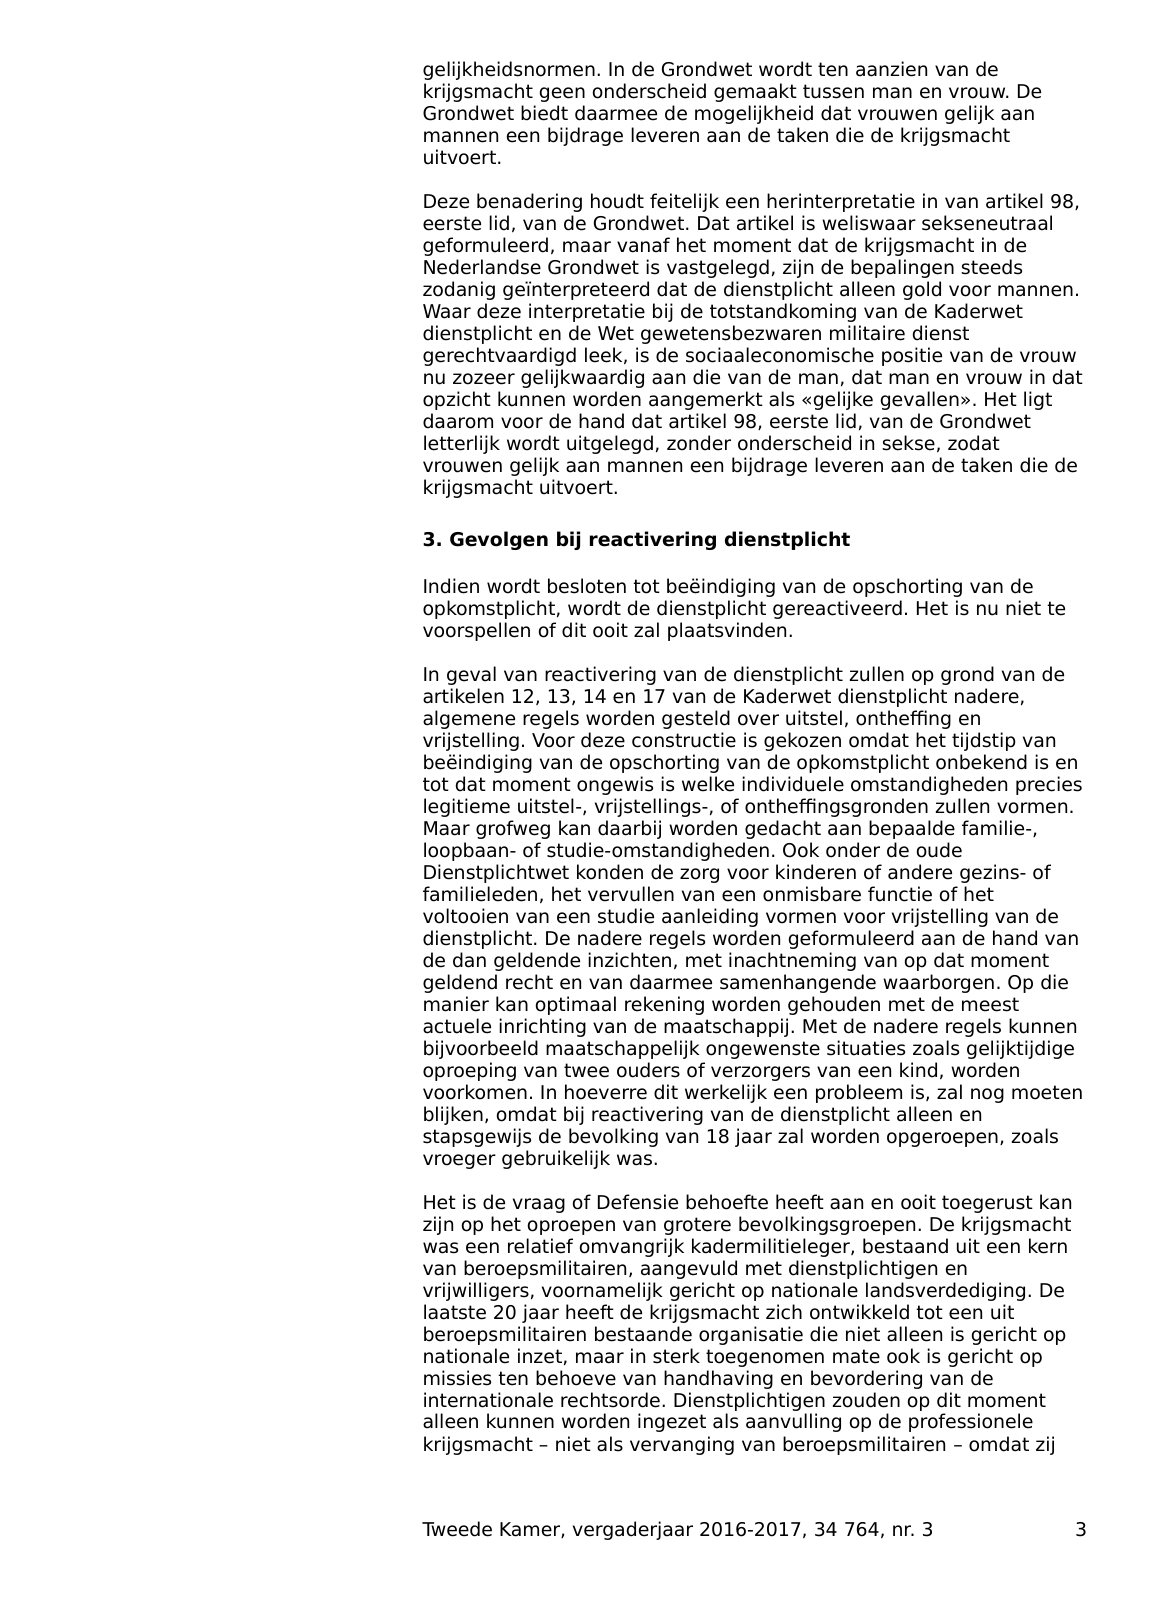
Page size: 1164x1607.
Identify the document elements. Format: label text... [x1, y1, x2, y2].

text In geval van reactivering van de dienstplicht zullen op grond van de artikelen 12, 13, 14 en 17 van de Kaderwet dienstplicht nadere, algemene regels worden gesteld over uitstel, ontheffing en vrijstelling. Voor deze constructie is gekozen omdat het tijdstip van beëindiging van de opschorting van de opkomstplicht onbekend is en tot dat moment ongewis is welke individuele omstandigheden precies legitieme uitstel-, vrijstellings-, of ontheffingsgronden zullen vormen. Maar grofweg kan daarbij worden gedacht aan bepaalde familie-, loopbaan- of studie-omstandigheden. Ook onder de oude Dienstplichtwet konden de zorg voor kinderen of andere gezins- of familieleden, het vervullen van een onmisbare functie of het voltooien van een studie aanleiding vormen voor vrijstelling van de dienstplicht. De nadere regels worden geformuleerd aan de hand van de dan geldende inzichten, met inachtneming van op dat moment geldend recht en van daarmee samenhangende waarborgen. Op die manier kan optimaal rekening worden gehouden met de meest actuele inrichting van de maatschappij. Met de nadere regels kunnen bijvoorbeeld maatschappelijk ongewenste situaties zoals gelijktijdige oproeping van twee ouders of verzorgers van een kind, worden voorkomen. In hoeverre dit werkelijk een probleem is, zal nog moeten blijken, omdat bij reactivering van de dienstplicht alleen en stapsgewijs de bevolking van 18 jaar zal worden opgeroepen, zoals vroeger gebruikelijk was. [422, 664, 1087, 1169]
text Indien wordt besloten tot beëindiging van de opschorting van de opkomstplicht, wordt de dienstplicht gereactiveerd. Het is nu niet te voorspellen of dit ooit zal plaatsvinden. [422, 576, 1087, 642]
text gelijkheidsnormen. In de Grondwet wordt ten aanzien van de krijgsmacht geen onderscheid gemaakt tussen man en vrouw. De Grondwet biedt daarmee de mogelijkheid dat vrouwen gelijk aan mannen een bijdrage leveren aan de taken die de krijgsmacht uitvoert. [422, 59, 1087, 169]
text Het is de vraag of Defensie behoefte heeft aan en ooit toegerust kan zijn op het oproepen van grotere bevolkingsgroepen. De krijgsmacht was een relatief omvangrijk kadermilitieleger, bestaand uit een kern van beroepsmilitairen, aangevuld met dienstplichtigen en vrijwilligers, voornamelijk gericht op nationale landsverdediging. De laatste 20 jaar heeft de krijgsmacht zich ontwikkeld tot een uit beroepsmilitairen bestaande organisatie die niet alleen is gericht op nationale inzet, maar in sterk toegenomen mate ook is gericht op missies ten behoeve van handhaving en bevordering van de internationale rechtsorde. Dienstplichtigen zouden op dit moment alleen kunnen worden ingezet als aanvulling op de professionele krijgsmacht – niet als vervanging van beroepsmilitairen – omdat zij [422, 1192, 1087, 1455]
subtitle 3. Gevolgen bij reactivering dienstplicht [422, 529, 1087, 551]
text Deze benadering houdt feitelijk een herinterpretatie in van artikel 98, eerste lid, van de Grondwet. Dat artikel is weliswaar sekseneutraal geformuleerd, maar vanaf het moment dat de krijgsmacht in de Nederlandse Grondwet is vastgelegd, zijn de bepalingen steeds zodanig geïnterpreteerd dat de dienstplicht alleen gold voor mannen. Waar deze interpretatie bij de totstandkoming van de Kaderwet dienstplicht en de Wet gewetensbezwaren militaire dienst gerechtvaardigd leek, is de sociaaleconomische positie van de vrouw nu zozeer gelijkwaardig aan die van de man, dat man en vrouw in dat opzicht kunnen worden aangemerkt als «gelijke gevallen». Het ligt daarom voor de hand dat artikel 98, eerste lid, van de Grondwet letterlijk wordt uitgelegd, zonder onderscheid in sekse, zodat vrouwen gelijk aan mannen een bijdrage leveren aan de taken die de krijgsmacht uitvoert. [422, 191, 1087, 499]
